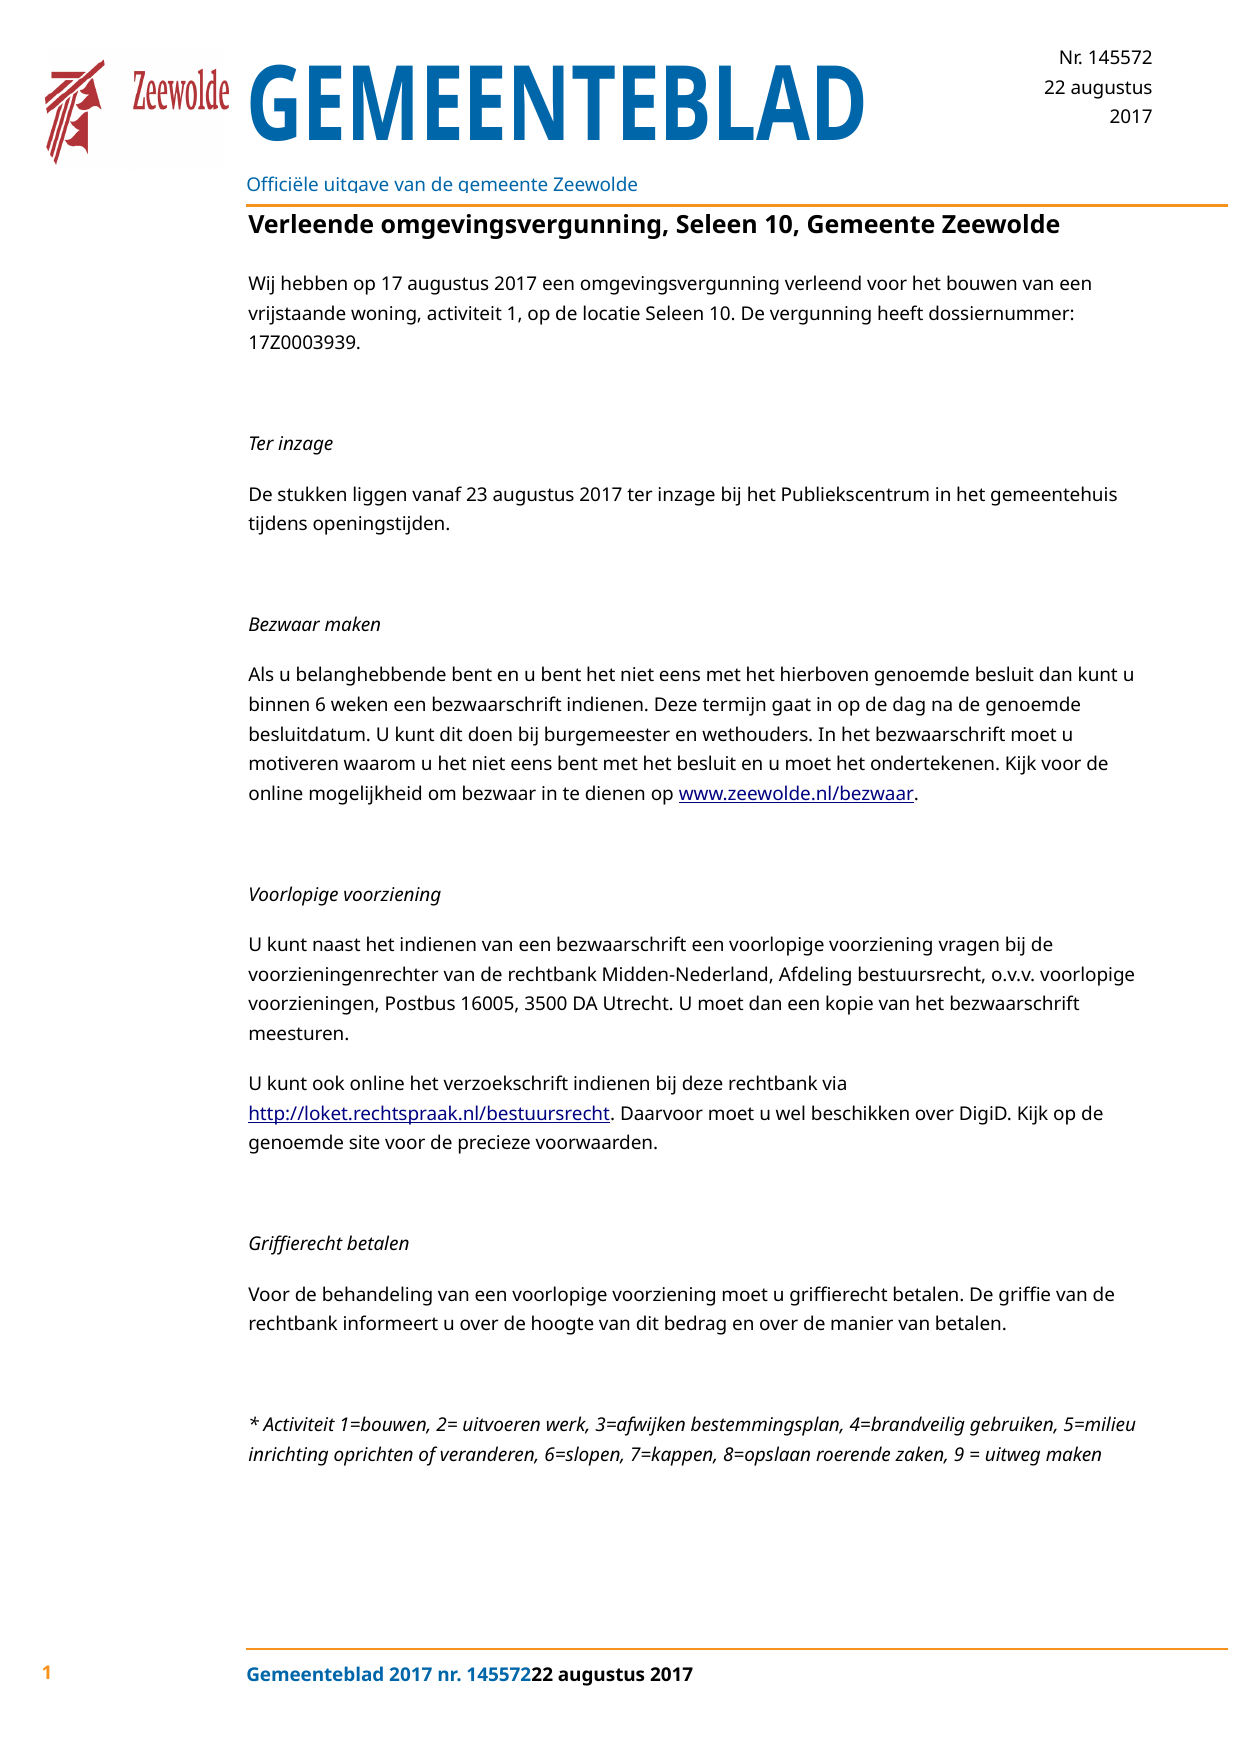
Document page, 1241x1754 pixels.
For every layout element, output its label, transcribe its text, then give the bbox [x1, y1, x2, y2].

text U kunt ook online het verzoekschrift indienen bij deze rechtbank via http://loket.rechtspraak.nl/bestuursrecht. Daarvoor moet u wel beschikken over DigiD. Kijk op de genoemde site voor de precieze voorwaarden. [248, 1070, 1152, 1155]
text Bezwaar maken [248, 611, 1152, 637]
text Ter inzage [248, 430, 1152, 456]
picture [41, 47, 231, 172]
text Voorlopige voorziening [248, 881, 1152, 906]
text Als u belanghebbende bent en u bent het niet eens met het hierboven genoemde besluit dan kunt u binnen 6 weken een bezwaarschrift indienen. Deze termijn gaat in op de dag na de genoemde besluitdatum. U kunt dit doen bij burgemeester en wethouders. In het bezwaarschrift moet u motiveren waarom u het niet eens bent met het besluit en u moet het ondertekenen. Kijk voor de online mogelijkheid om bezwaar in te dienen op www.zeewolde.nl/bezwaar. [248, 662, 1152, 806]
text Verleende omgevingsvergunning, Seleen 10, Gemeente Zeewolde [248, 207, 1152, 241]
text U kunt naast het indienen van een bezwaarschrift een voorlopige voorziening vragen bij de voorzieningenrechter van de rechtbank Midden-Nederland, Afdeling bestuursrecht, o.v.v. voorlopige voorzieningen, Postbus 16005, 3500 DA Utrecht. U moet dan een kopie van het bezwaarschrift meesturen. [248, 931, 1152, 1046]
text Griffierecht betalen [248, 1230, 1152, 1256]
text Voor de behandeling van een voorlopige voorziening moet u griffierecht betalen. De griffie van de rechtbank informeert u over de hoogte van dit bedrag en over de manier van betalen. [248, 1281, 1152, 1336]
text Wij hebben op 17 augustus 2017 een omgevingsvergunning verleend voor het bouwen van een vrijstaande woning, activiteit 1, op de locatie Seleen 10. De vergunning heeft dossiernummer: 17Z0003939. [248, 270, 1152, 355]
text De stukken liggen vanaf 23 augustus 2017 ter inzage bij het Publiekscentrum in het gemeentehuis tijdens openingstijden. [248, 481, 1152, 536]
text * Activiteit 1=bouwen, 2= uitvoeren werk, 3=afwijken bestemmingsplan, 4=brandveilig gebruiken, 5=milieu inrichting oprichten of veranderen, 6=slopen, 7=kappen, 8=opslaan roerende zaken, 9 = uitweg maken [248, 1411, 1152, 1466]
